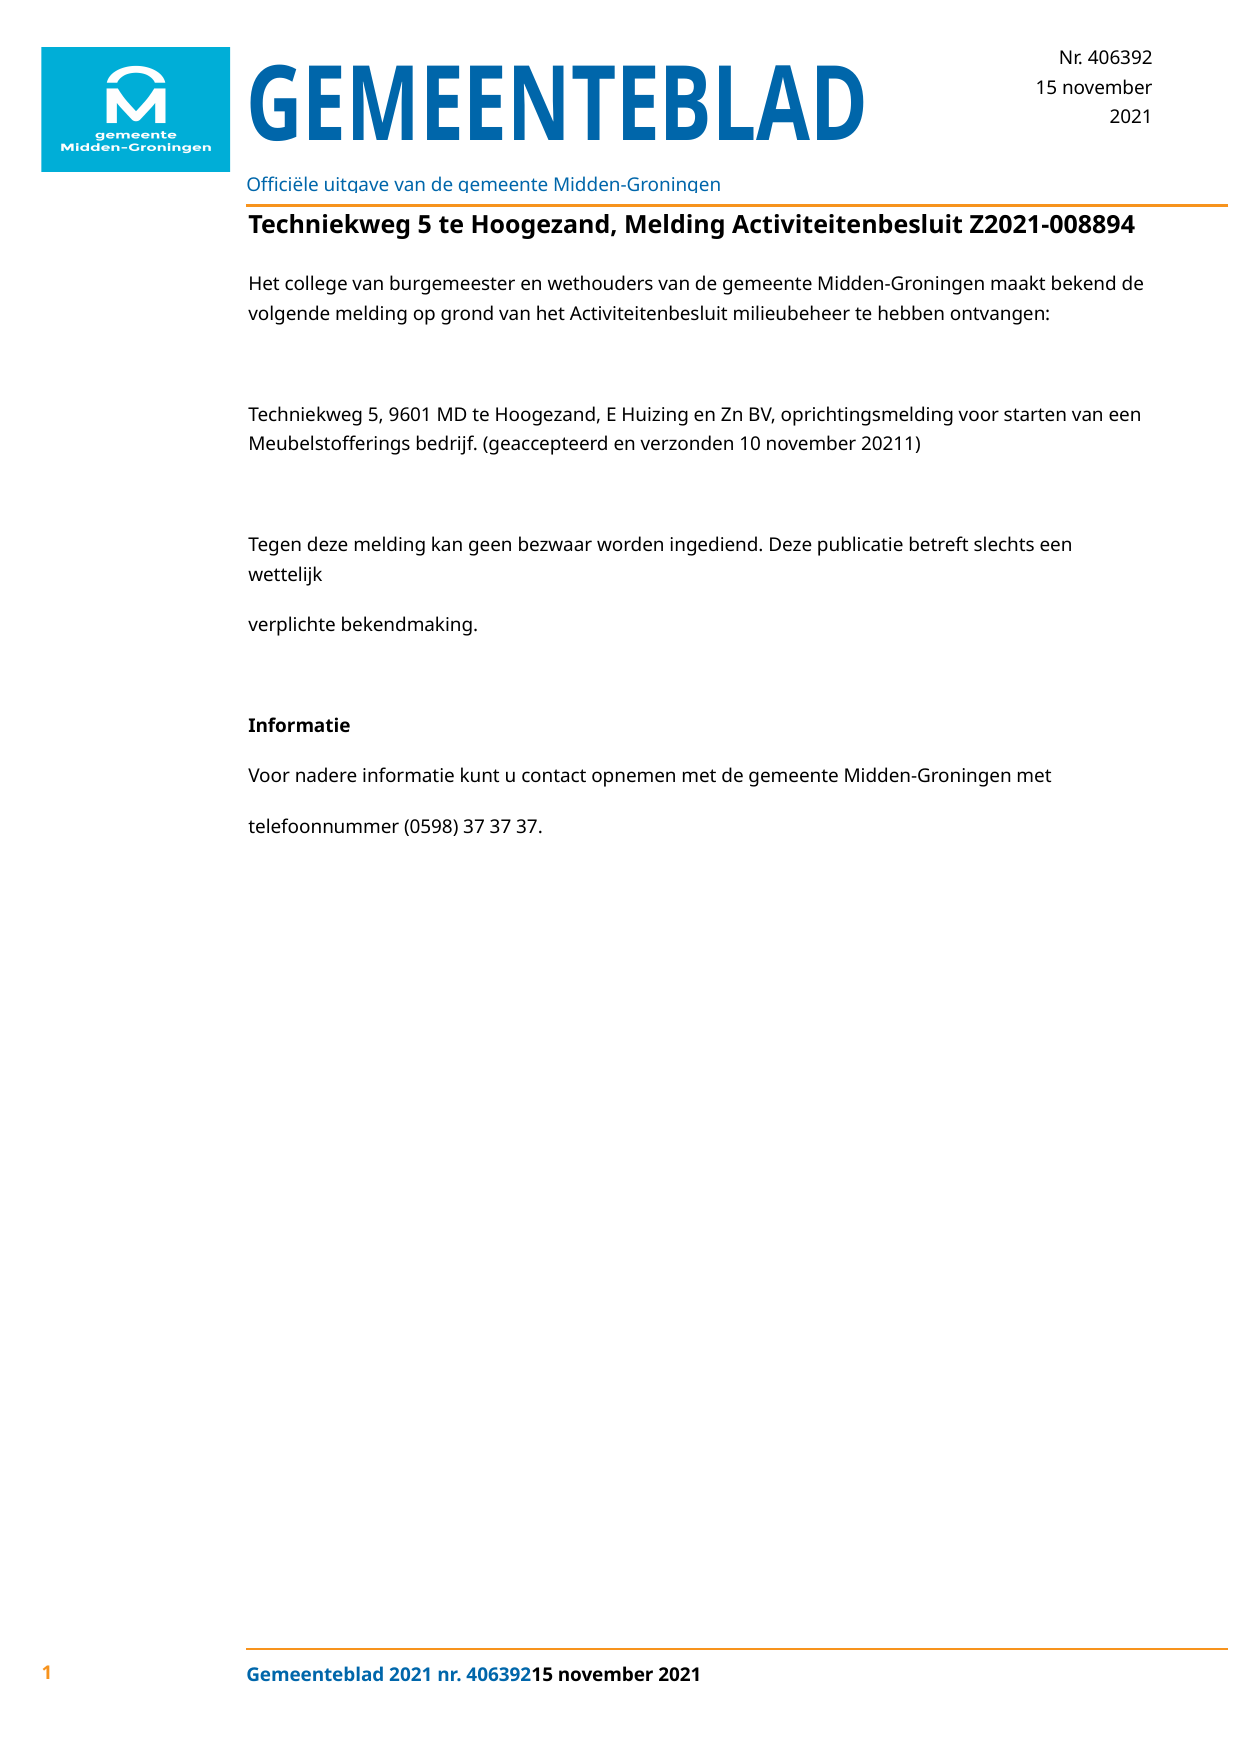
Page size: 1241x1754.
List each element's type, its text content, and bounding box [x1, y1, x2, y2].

picture [184, 146, 190, 153]
picture [107, 89, 165, 122]
text telefoonnummer (0598) 37 37 37. [248, 813, 1152, 838]
text Techniekweg 5, 9601 MD te Hoogezand, E Huizing en Zn BV, oprichtingsmelding voor starten van een Meubelstofferings bedrijf. (geaccepteerd en verzonden 10 november 20211) [248, 401, 1152, 456]
picture [108, 66, 164, 82]
text Voor nadere informatie kunt u contact opnemen met de gemeente Midden-Groningen met [248, 762, 1152, 788]
text Het college van burgemeester en wethouders van de gemeente Midden-Groningen maakt bekend de volgende melding op grond van het Activiteitenbesluit milieubeheer te hebben ontvangen: [248, 270, 1152, 326]
text Tegen deze melding kan geen bezwaar worden ingediend. Deze publicatie betreft slechts een wettelijk [248, 531, 1152, 586]
text Informatie [248, 712, 1152, 738]
text Techniekweg 5 te Hoogezand, Melding Activiteitenbesluit Z2021-008894 [248, 207, 1152, 241]
text verplichte bekendmaking. [248, 611, 1152, 637]
